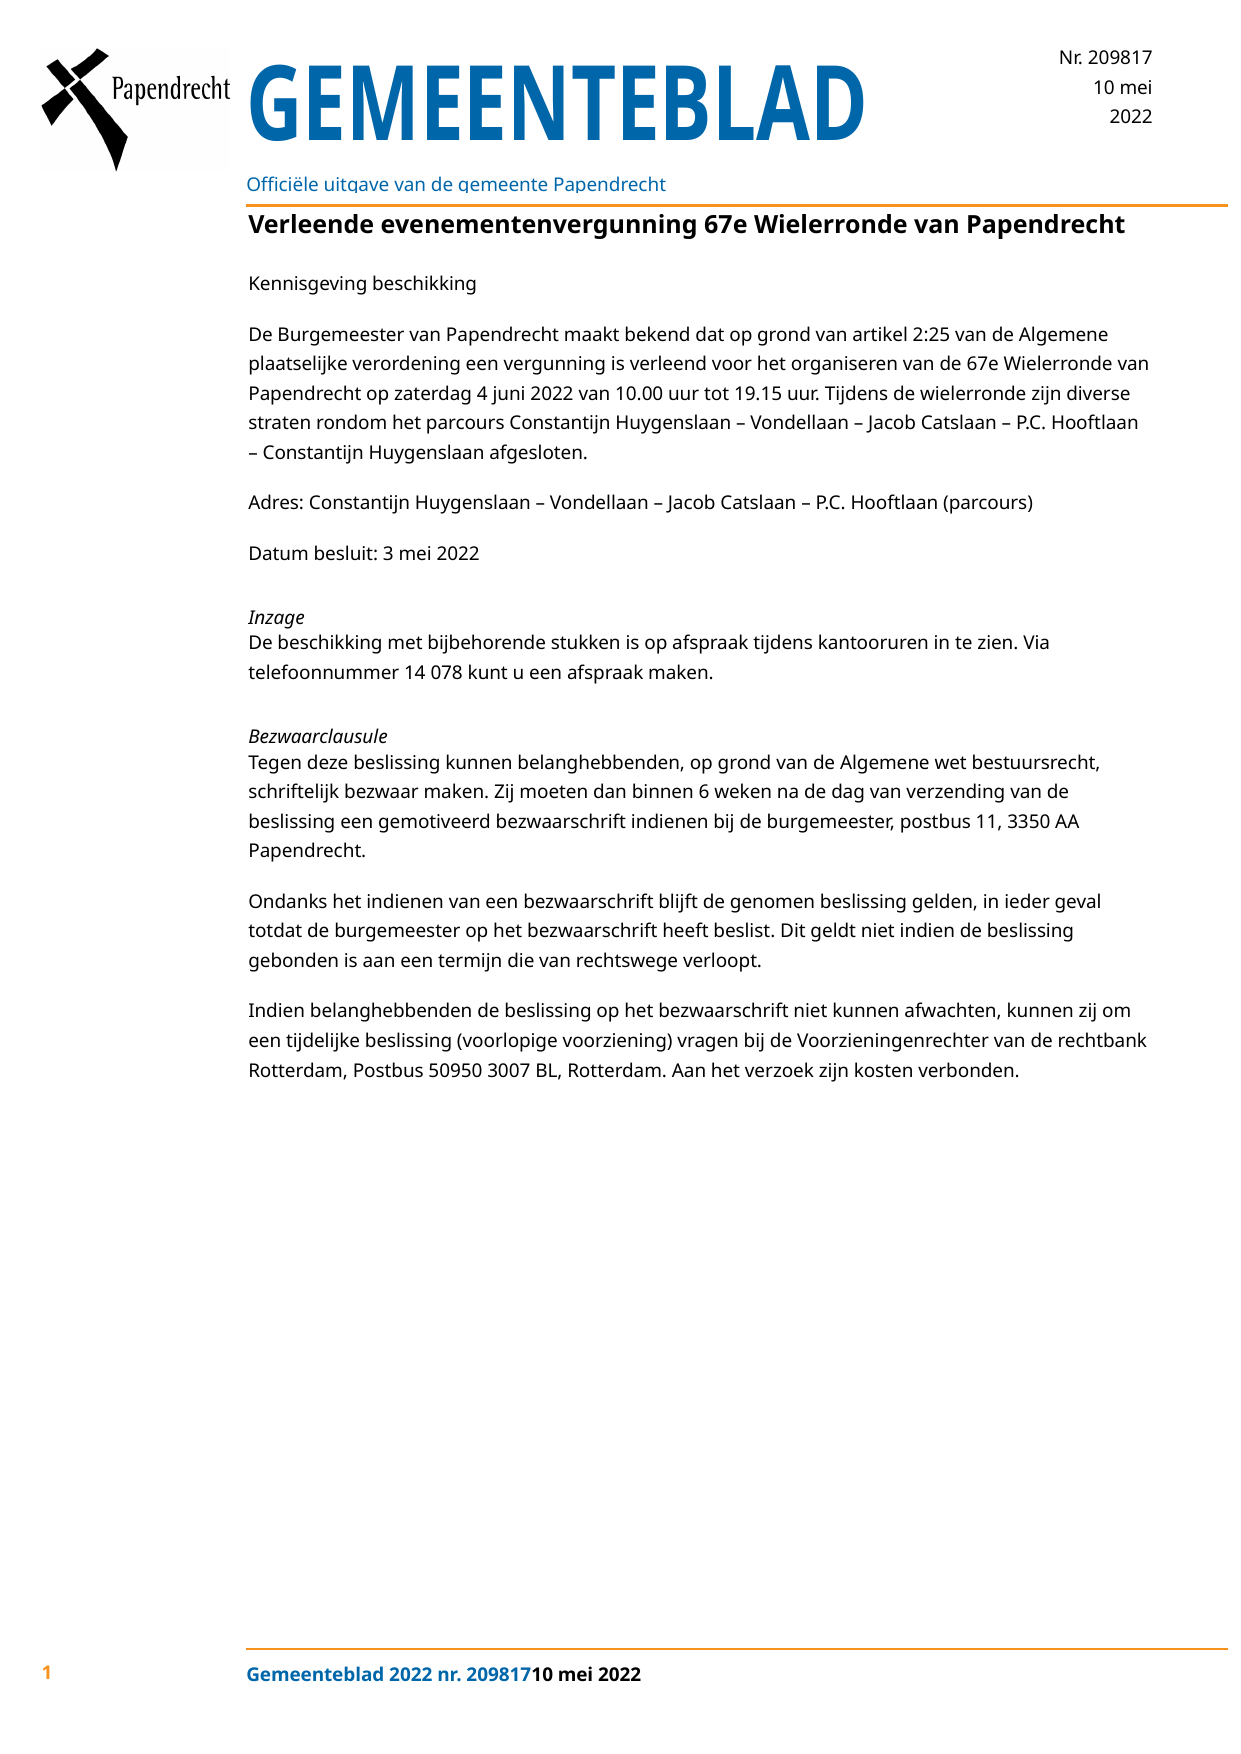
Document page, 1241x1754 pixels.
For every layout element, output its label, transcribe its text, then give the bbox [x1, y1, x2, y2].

text Datum besluit: 3 mei 2022 [248, 540, 1152, 566]
text De beschikking met bijbehorende stukken is op afspraak tijdens kantooruren in te zien. Via telefoonnummer 14 078 kunt u een afspraak maken. [248, 629, 1152, 685]
text Tegen deze beslissing kunnen belanghebbenden, op grond van de Algemene wet bestuursrecht, schriftelijk bezwaar maken. Zij moeten dan binnen 6 weken na de dag van verzending van de beslissing een gemotiveerd bezwaarschrift indienen bij de burgemeester, postbus 11, 3350 AA Papendrecht. [248, 749, 1152, 863]
text De Burgemeester van Papendrecht maakt bekend dat op grond van artikel 2:25 van de Algemene plaatselijke verordening een vergunning is verleend voor het organiseren van de 67e Wielerronde van Papendrecht op zaterdag 4 juni 2022 van 10.00 uur tot 19.15 uur. Tijdens de wielerronde zijn diverse straten rondom het parcours Constantijn Huygenslaan – Vondellaan – Jacob Catslaan – P.C. Hooftlaan – Constantijn Huygenslaan afgesloten. [248, 321, 1152, 465]
text Indien belanghebbenden de beslissing op het bezwaarschrift niet kunnen afwachten, kunnen zij om een tijdelijke beslissing (voorlopige voorziening) vragen bij de Voorzieningenrechter van de rechtbank Rotterdam, Postbus 50950 3007 BL, Rotterdam. Aan het verzoek zijn kosten verbonden. [248, 998, 1152, 1082]
text Verleende evenementenvergunning 67e Wielerronde van Papendrecht [248, 207, 1152, 241]
text Inzage [248, 604, 1152, 629]
picture [41, 47, 231, 172]
text Ondanks het indienen van een bezwaarschrift blijft de genomen beslissing gelden, in ieder geval totdat de burgemeester op het bezwaarschrift heeft beslist. Dit geldt niet indien de beslissing gebonden is aan een termijn die van rechtswege verloopt. [248, 888, 1152, 973]
text Bezwaarclausule [248, 723, 1152, 749]
text Kennisgeving beschikking [248, 270, 1152, 296]
text Adres: Constantijn Huygenslaan – Vondellaan – Jacob Catslaan – P.C. Hooftlaan (parcours) [248, 489, 1152, 515]
